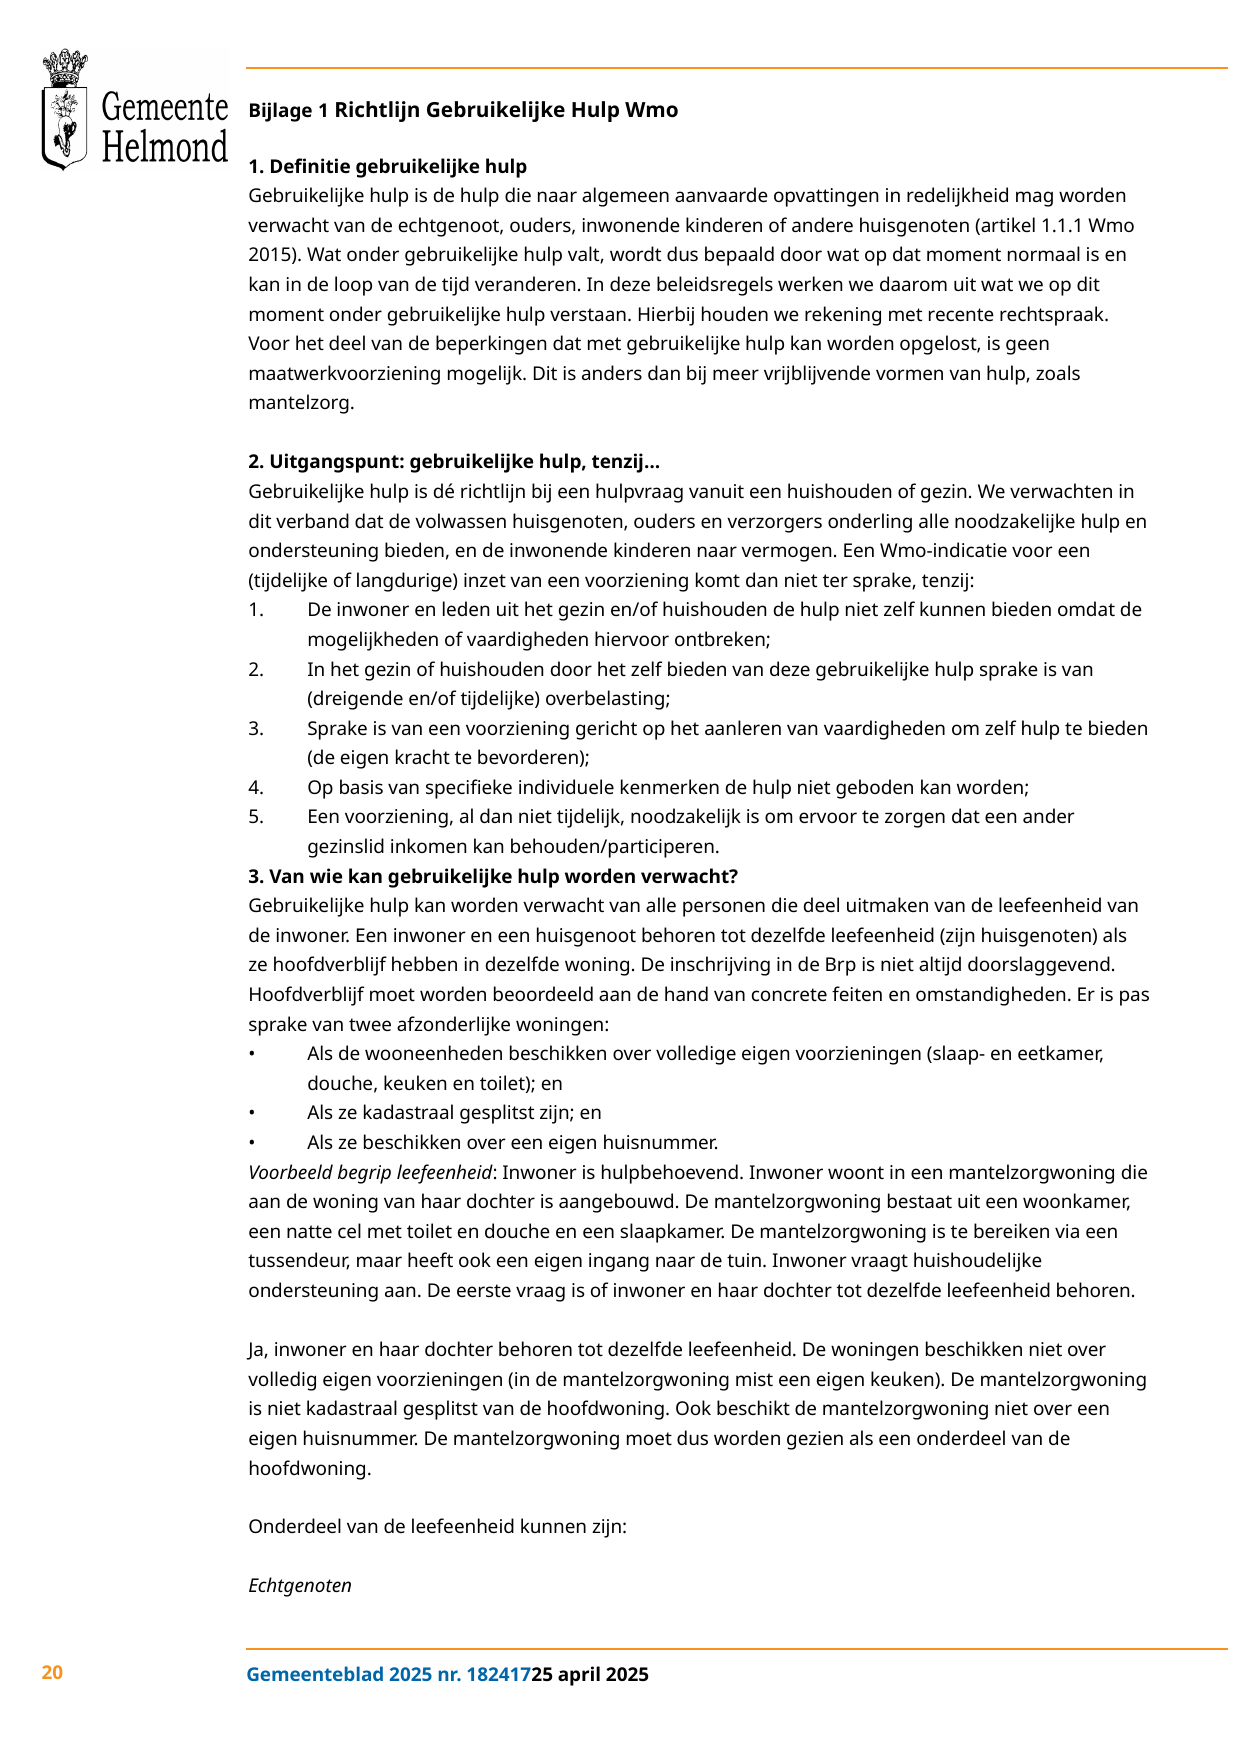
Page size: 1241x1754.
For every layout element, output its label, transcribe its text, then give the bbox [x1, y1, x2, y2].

text Gebruikelijke hulp is de hulp die naar algemeen aanvaarde opvattingen in redelijkheid mag worden verwacht van de echtgenoot, ouders, inwonende kinderen of andere huisgenoten (artikel 1.1.1 Wmo 2015). Wat onder gebruikelijke hulp valt, wordt dus bepaald door wat op dat moment normaal is en kan in de loop van de tijd veranderen. In deze beleidsregels werken we daarom uit wat we op dit moment onder gebruikelijke hulp verstaan. Hierbij houden we rekening met recente rechtspraak. [248, 182, 1152, 327]
text 1. Definitie gebruikelijke hulp [248, 153, 1152, 179]
picture [41, 47, 231, 172]
text Echtgenoten [248, 1572, 1152, 1598]
list Als de wooneenheden beschikken over volledige eigen voorzieningen (slaap- en eetkamer, douche, keuken en toilet); en [248, 1040, 1152, 1096]
text Voor het deel van de beperkingen dat met gebruikelijke hulp kan worden opgelost, is geen maatwerkvoorziening mogelijk. Dit is anders dan bij meer vrijblijvende vormen van hulp, zoals mantelzorg. [248, 330, 1152, 415]
list Als ze kadastraal gesplitst zijn; en [248, 1099, 1152, 1125]
text Onderdeel van de leefeenheid kunnen zijn: [248, 1513, 1152, 1539]
text 2. Uitgangspunt: gebruikelijke hulp, tenzij… [248, 449, 1152, 474]
text Gebruikelijke hulp is dé richtlijn bij een hulpvraag vanuit een huishouden of gezin. We verwachten in dit verband dat de volwassen huisgenoten, ouders en verzorgers onderling alle noodzakelijke hulp en ondersteuning bieden, en de inwonende kinderen naar vermogen. Een Wmo-indicatie voor een (tijdelijke of langdurige) inzet van een voorziening komt dan niet ter sprake, tenzij: [248, 478, 1152, 593]
text Gebruikelijke hulp kan worden verwacht van alle personen die deel uitmaken van de leefeenheid van de inwoner. Een inwoner en een huisgenoot behoren tot dezelfde leefeenheid (zijn huisgenoten) als ze hoofdverblijf hebben in dezelfde woning. De inschrijving in de Brp is niet altijd doorslaggevend. Hoofdverblijf moet worden beoordeeld aan de hand van concrete feiten en omstandigheden. Er is pas sprake van twee afzonderlijke woningen: [248, 892, 1152, 1037]
table_header Voorbeeld begrip leefeenheid: Inwoner is hulpbehoevend. Inwoner woont in een mantelzorgwoning die aan de woning van haar dochter is aangebouwd. De mantelzorgwoning bestaat uit een woonkamer, een natte cel met toilet en douche en een slaapkamer. De mantelzorgwoning is te bereiken via een tussendeur, maar heeft ook een eigen ingang naar de tuin. Inwoner vraagt huishoudelijke ondersteuning aan. De eerste vraag is of inwoner en haar dochter tot dezelfde leefeenheid behoren. Ja, inwoner en haar dochter behoren tot dezelfde leefeenheid. De woningen beschikken niet over volledig eigen voorzieningen (in de mantelzorgwoning mist een eigen keuken). De mantelzorgwoning is niet kadastraal gesplitst van de hoofdwoning. Ook beschikt de mantelzorgwoning niet over een eigen huisnummer. De mantelzorgwoning moet dus worden gezien als een onderdeel van de hoofdwoning. [248, 1159, 1152, 1480]
list Op basis van specifieke individuele kenmerken de hulp niet geboden kan worden; [248, 774, 1152, 800]
list Als ze beschikken over een eigen huisnummer. [248, 1129, 1152, 1155]
list Een voorziening, al dan niet tijdelijk, noodzakelijk is om ervoor te zorgen dat een ander gezinslid inkomen kan behouden/participeren. [248, 804, 1152, 859]
text 3. Van wie kan gebruikelijke hulp worden verwacht? [248, 863, 1152, 889]
text Bijlage 1 Richtlijn Gebruikelijke Hulp Wmo [248, 95, 1152, 123]
list De inwoner en leden uit het gezin en/of huishouden de hulp niet zelf kunnen bieden omdat de mogelijkheden of vaardigheden hiervoor ontbreken; [248, 597, 1152, 652]
list Sprake is van een voorziening gericht op het aanleren van vaardigheden om zelf hulp te bieden (de eigen kracht te bevorderen); [248, 715, 1152, 770]
list In het gezin of huishouden door het zelf bieden van deze gebruikelijke hulp sprake is van (dreigende en/of tijdelijke) overbelasting; [248, 656, 1152, 711]
